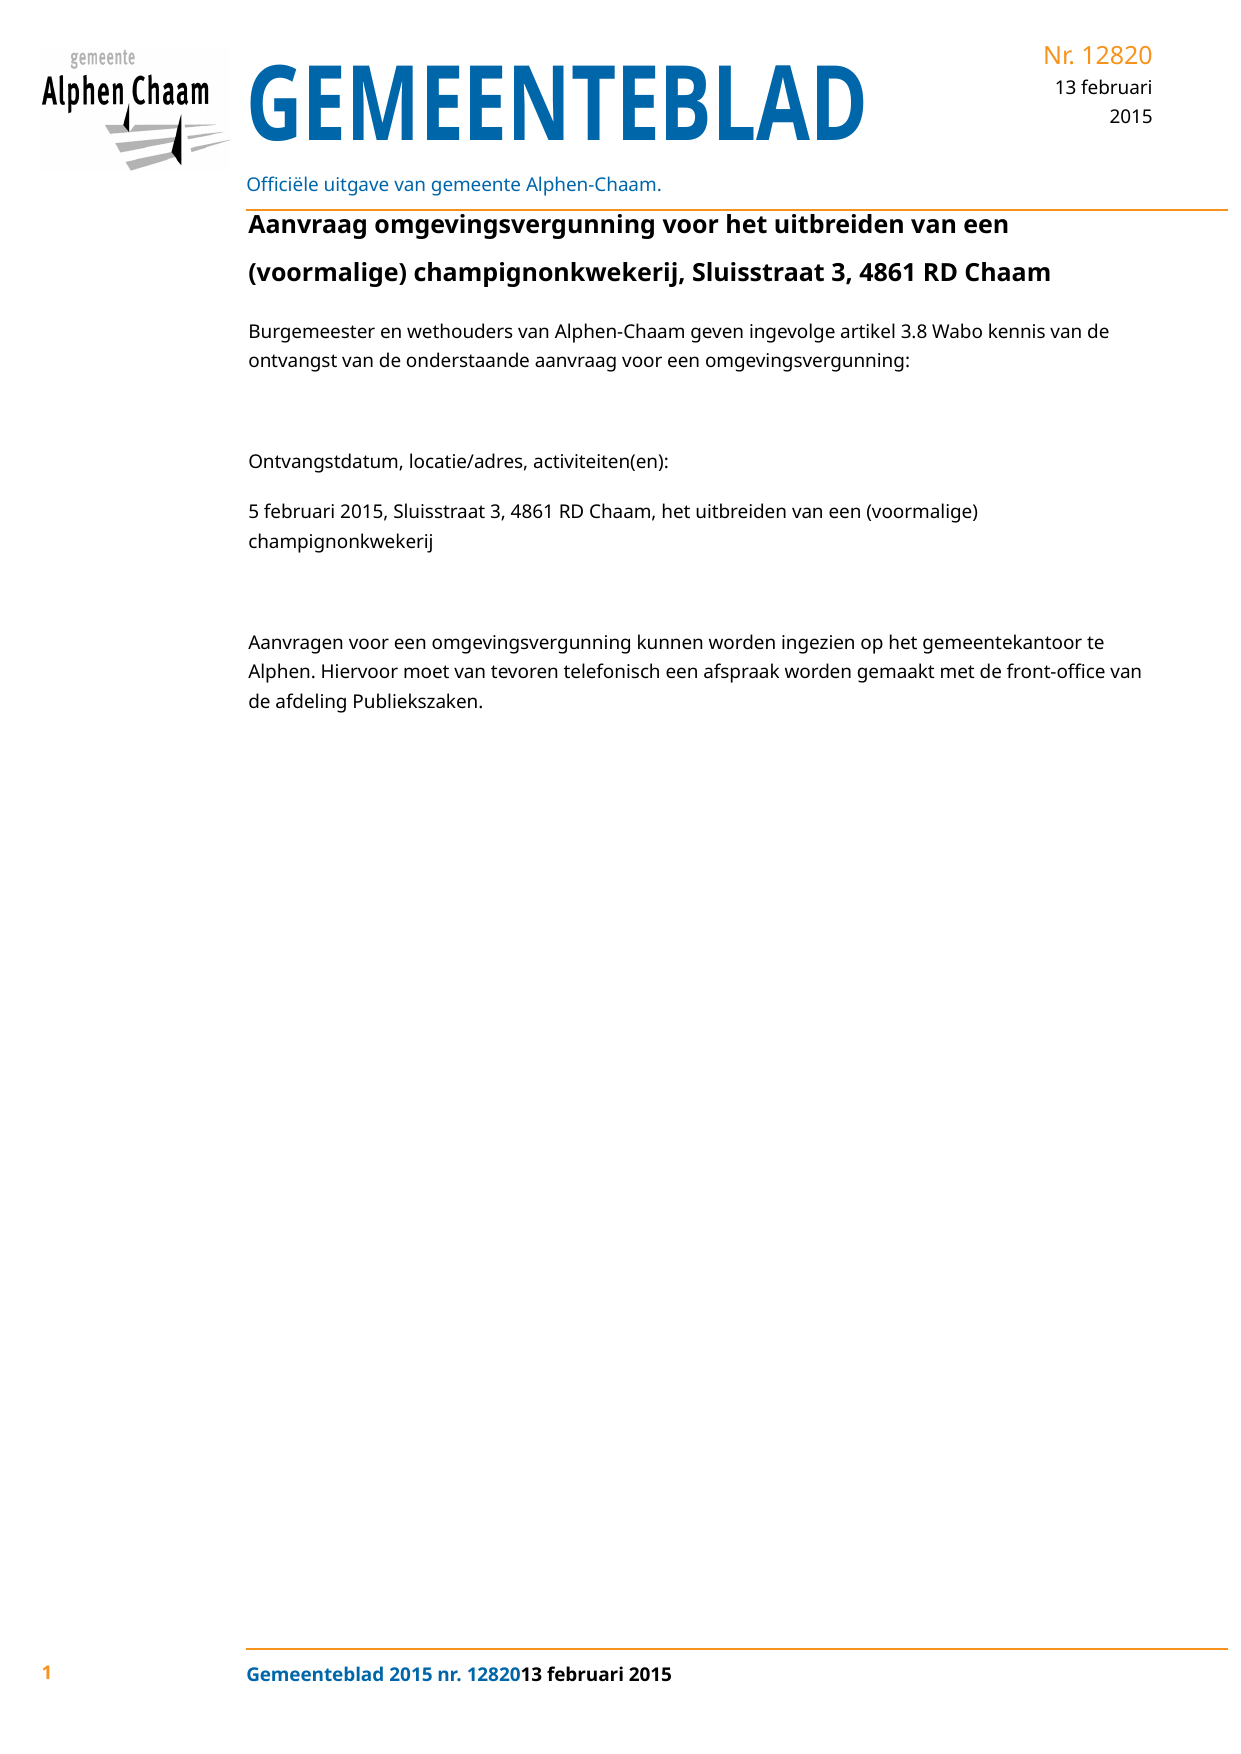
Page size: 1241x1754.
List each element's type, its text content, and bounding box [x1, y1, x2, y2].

text Burgemeester en wethouders van Alphen-Chaam geven ingevolge artikel 3.8 Wabo kennis van de ontvangst van de onderstaande aanvraag voor een omgevingsvergunning: [248, 318, 1152, 373]
text Aanvragen voor een omgevingsvergunning kunnen worden ingezien op het gemeentekantoor te Alphen. Hiervoor moet van tevoren telefonisch een afspraak worden gemaakt met de front-office van de afdeling Publiekszaken. [248, 629, 1152, 714]
text 5 februari 2015, Sluisstraat 3, 4861 RD Chaam, het uitbreiden van een (voormalige) champignonkwekerij [248, 499, 1152, 554]
text Ontvangstdatum, locatie/adres, activiteiten(en): [248, 448, 1152, 474]
text Aanvraag omgevingsvergunning voor het uitbreiden van een (voormalige) champignonkwekerij, Sluisstraat 3, 4861 RD Chaam [248, 211, 1152, 288]
picture [41, 47, 231, 172]
